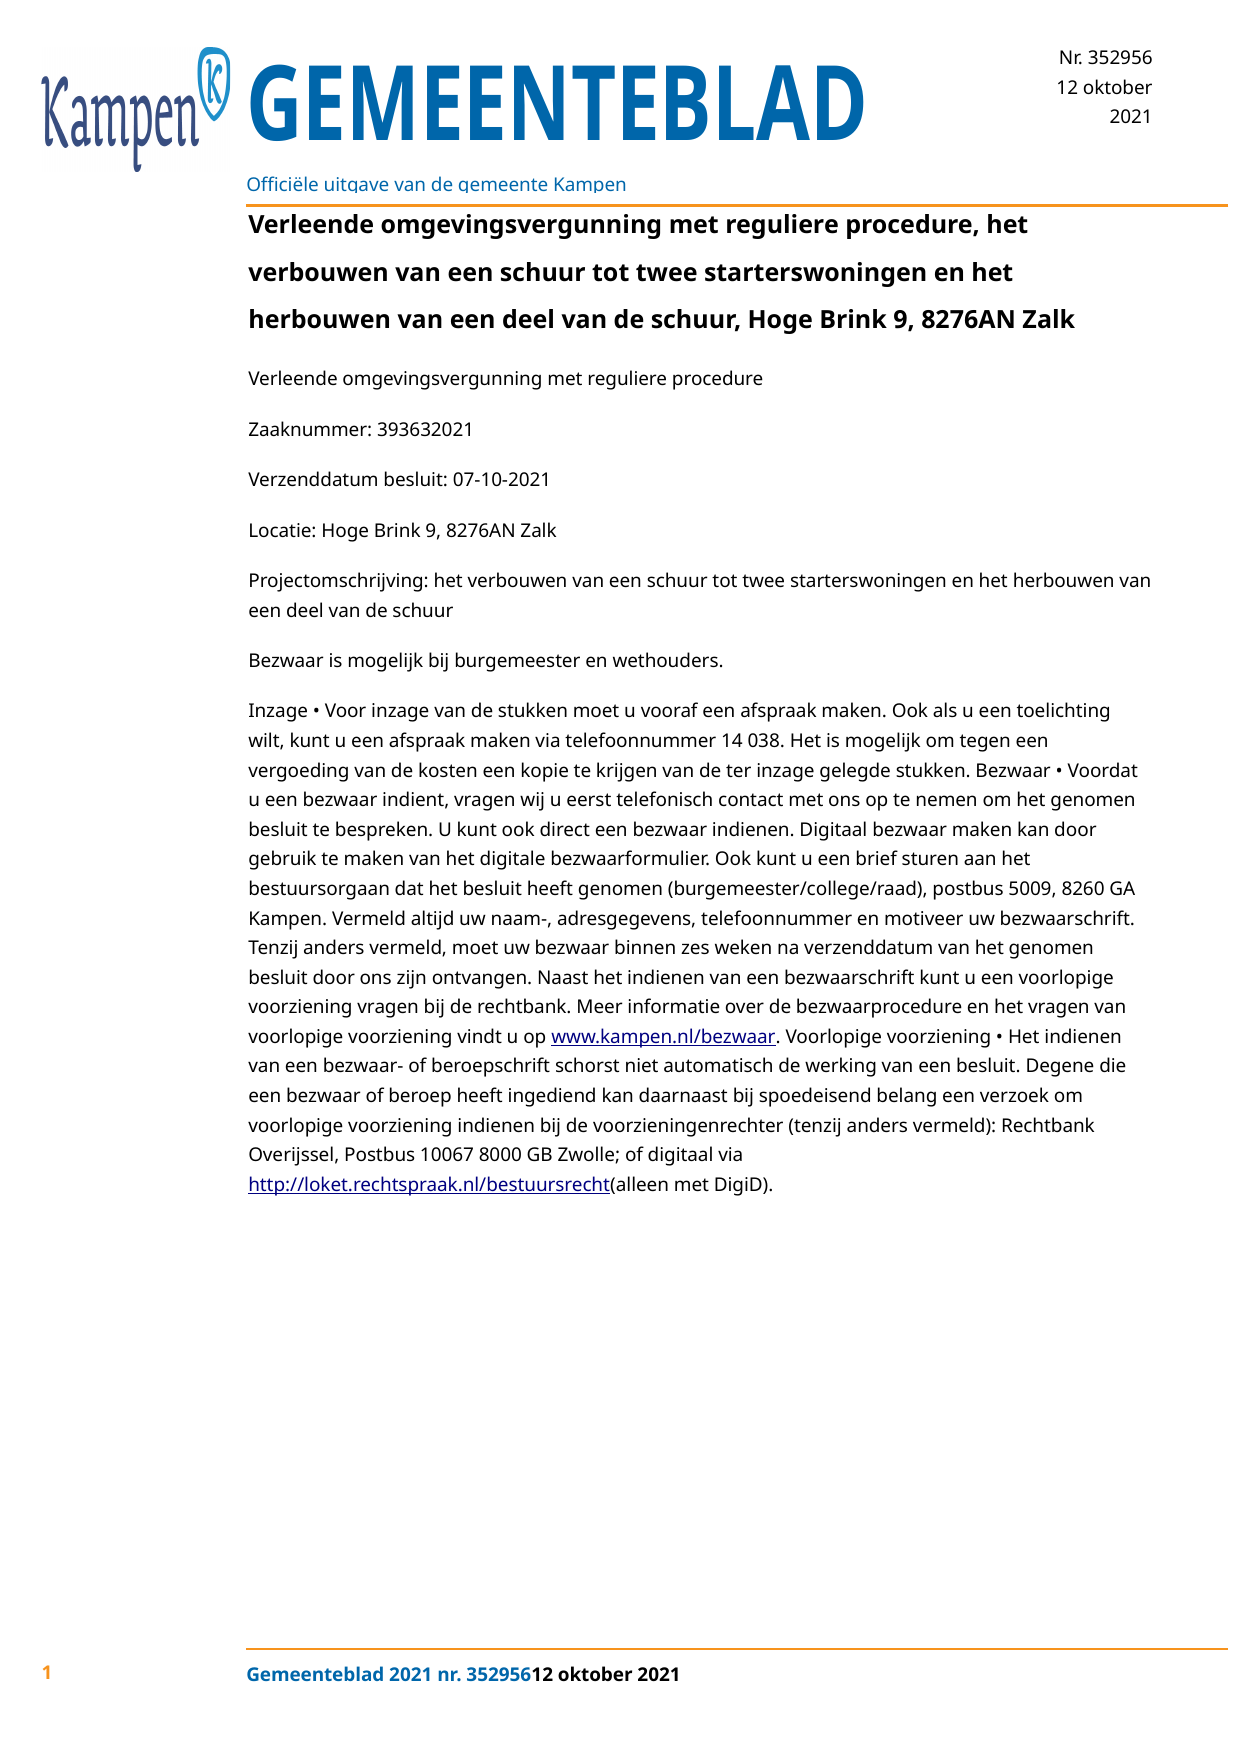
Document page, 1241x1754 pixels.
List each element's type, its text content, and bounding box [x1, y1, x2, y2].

text Bezwaar is mogelijk bij burgemeester en wethouders. [248, 647, 1152, 673]
text Verzenddatum besluit: 07-10-2021 [248, 466, 1152, 492]
picture [41, 47, 231, 172]
text Projectomschrijving: het verbouwen van een schuur tot twee starterswoningen en het herbouwen van een deel van de schuur [248, 567, 1152, 622]
text Locatie: Hoge Brink 9, 8276AN Zalk [248, 517, 1152, 542]
text Inzage • Voor inzage van de stukken moet u vooraf een afspraak maken. Ook als u een toelichting wilt, kunt u een afspraak maken via telefoonnummer 14 038. Het is mogelijk om tegen een vergoeding van de kosten een kopie te krijgen van de ter inzage gelegde stukken. Bezwaar • Voordat u een bezwaar indient, vragen wij u eerst telefonisch contact met ons op te nemen om het genomen besluit te bespreken. U kunt ook direct een bezwaar indienen. Digitaal bezwaar maken kan door gebruik te maken van het digitale bezwaarformulier. Ook kunt u een brief sturen aan het bestuursorgaan dat het besluit heeft genomen (burgemeester/college/raad), postbus 5009, 8260 GA Kampen. Vermeld altijd uw naam-, adresgegevens, telefoonnummer en motiveer uw bezwaarschrift. Tenzij anders vermeld, moet uw bezwaar binnen zes weken na verzenddatum van het genomen besluit door ons zijn ontvangen. Naast het indienen van een bezwaarschrift kunt u een voorlopige voorziening vragen bij de rechtbank. Meer informatie over de bezwaarprocedure en het vragen van voorlopige voorziening vindt u op www.kampen.nl/bezwaar. Voorlopige voorziening • Het indienen van een bezwaar- of beroepschrift schorst niet automatisch de werking van een besluit. Degene die een bezwaar of beroep heeft ingediend kan daarnaast bij spoedeisend belang een verzoek om voorlopige voorziening indienen bij de voorzieningenrechter (tenzij anders vermeld): Rechtbank Overijssel, Postbus 10067 8000 GB Zwolle; of digitaal via http://loket.rechtspraak.nl/bestuursrecht(alleen met DigiD). [248, 698, 1152, 1197]
text Zaaknummer: 393632021 [248, 416, 1152, 442]
text Verleende omgevingsvergunning met reguliere procedure, het verbouwen van een schuur tot twee starterswoningen en het herbouwen van een deel van de schuur, Hoge Brink 9, 8276AN Zalk [248, 207, 1152, 336]
text Verleende omgevingsvergunning met reguliere procedure [248, 366, 1152, 391]
